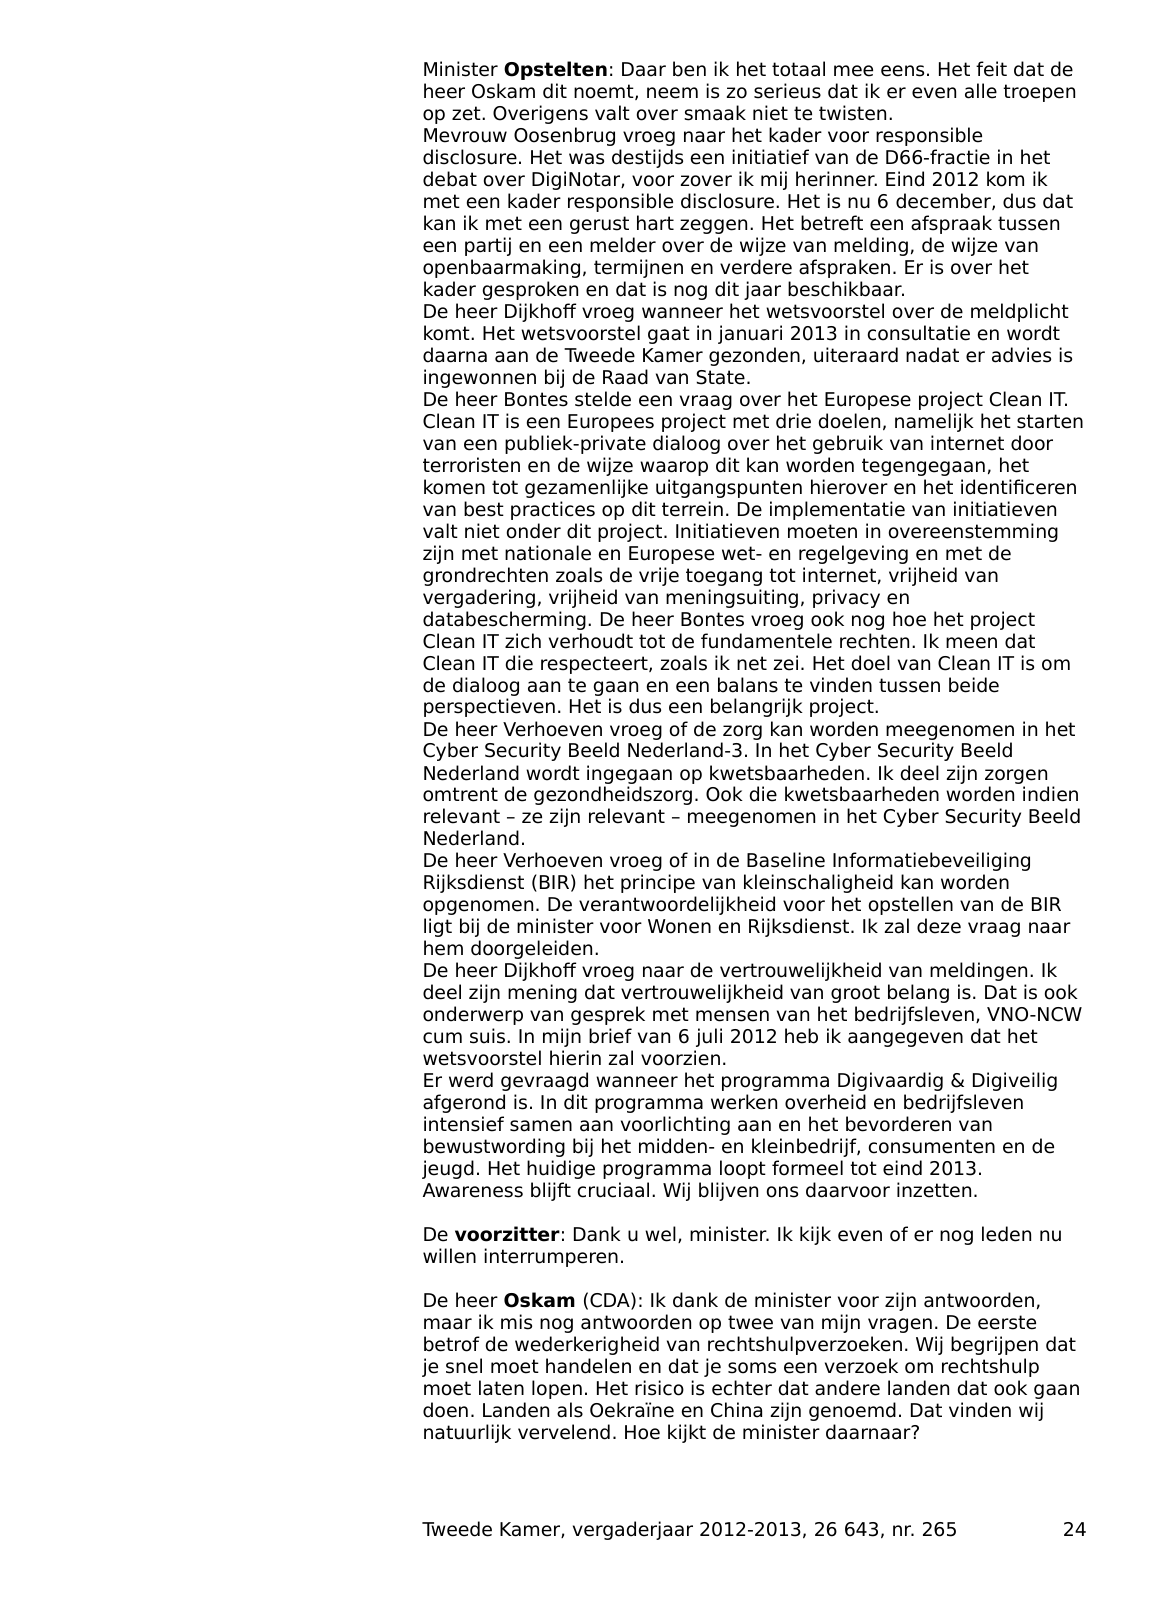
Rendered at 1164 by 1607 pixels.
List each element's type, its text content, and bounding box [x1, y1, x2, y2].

text De heer Dijkhoff vroeg wanneer het wetsvoorstel over de meldplicht komt. Het wetsvoorstel gaat in januari 2013 in consultatie en wordt daarna aan de Tweede Kamer gezonden, uiteraard nadat er advies is ingewonnen bij de Raad van State. [422, 301, 1087, 389]
text De heer Verhoeven vroeg of de zorg kan worden meegenomen in het Cyber Security Beeld Nederland-3. In het Cyber Security Beeld Nederland wordt ingegaan op kwetsbaarheden. Ik deel zijn zorgen omtrent de gezondheidszorg. Ook die kwetsbaarheden worden indien relevant – ze zijn relevant – meegenomen in het Cyber Security Beeld Nederland. [422, 718, 1087, 850]
text De heer Dijkhoff vroeg naar de vertrouwelijkheid van meldingen. Ik deel zijn mening dat vertrouwelijkheid van groot belang is. Dat is ook onderwerp van gesprek met mensen van het bedrijfsleven, VNO-NCW cum suis. In mijn brief van 6 juli 2012 heb ik aangegeven dat het wetsvoorstel hierin zal voorzien. [422, 960, 1087, 1070]
text Er werd gevraagd wanneer het programma Digivaardig & Digiveilig afgerond is. In dit programma werken overheid en bedrijfsleven intensief samen aan voorlichting aan en het bevorderen van bewustwording bij het midden- en kleinbedrijf, consumenten en de jeugd. Het huidige programma loopt formeel tot eind 2013. Awareness blijft cruciaal. Wij blijven ons daarvoor inzetten. [422, 1070, 1087, 1202]
text De heer Verhoeven vroeg of in de Baseline Informatiebeveiliging Rijksdienst (BIR) het principe van kleinschaligheid kan worden opgenomen. De verantwoordelijkheid voor het opstellen van de BIR ligt bij de minister voor Wonen en Rijksdienst. Ik zal deze vraag naar hem doorgeleiden. [422, 850, 1087, 960]
text Mevrouw Oosenbrug vroeg naar het kader voor responsible disclosure. Het was destijds een initiatief van de D66-fractie in het debat over DigiNotar, voor zover ik mij herinner. Eind 2012 kom ik met een kader responsible disclosure. Het is nu 6 december, dus dat kan ik met een gerust hart zeggen. Het betreft een afspraak tussen een partij en een melder over de wijze van melding, de wijze van openbaarmaking, termijnen en verdere afspraken. Er is over het kader gesproken en dat is nog dit jaar beschikbaar. [422, 125, 1087, 301]
text Minister Opstelten: Daar ben ik het totaal mee eens. Het feit dat de heer Oskam dit noemt, neem is zo serieus dat ik er even alle troepen op zet. Overigens valt over smaak niet te twisten. [422, 59, 1087, 125]
text De heer Oskam (CDA): Ik dank de minister voor zijn antwoorden, maar ik mis nog antwoorden op twee van mijn vragen. De eerste betrof de wederkerigheid van rechtshulpverzoeken. Wij begrijpen dat je snel moet handelen en dat je soms een verzoek om rechtshulp moet laten lopen. Het risico is echter dat andere landen dat ook gaan doen. Landen als Oekraïne en China zijn genoemd. Dat vinden wij natuurlijk vervelend. Hoe kijkt de minister daarnaar? [422, 1290, 1087, 1444]
text De heer Bontes stelde een vraag over het Europese project Clean IT. Clean IT is een Europees project met drie doelen, namelijk het starten van een publiek-private dialoog over het gebruik van internet door terroristen en de wijze waarop dit kan worden tegengegaan, het komen tot gezamenlijke uitgangspunten hierover en het identificeren van best practices op dit terrein. De implementatie van initiatieven valt niet onder dit project. Initiatieven moeten in overeenstemming zijn met nationale en Europese wet- en regelgeving en met de grondrechten zoals de vrije toegang tot internet, vrijheid van vergadering, vrijheid van meningsuiting, privacy en databescherming. De heer Bontes vroeg ook nog hoe het project Clean IT zich verhoudt tot de fundamentele rechten. Ik meen dat Clean IT die respecteert, zoals ik net zei. Het doel van Clean IT is om de dialoog aan te gaan en een balans te vinden tussen beide perspectieven. Het is dus een belangrijk project. [422, 389, 1087, 718]
text De voorzitter: Dank u wel, minister. Ik kijk even of er nog leden nu willen interrumperen. [422, 1224, 1087, 1268]
